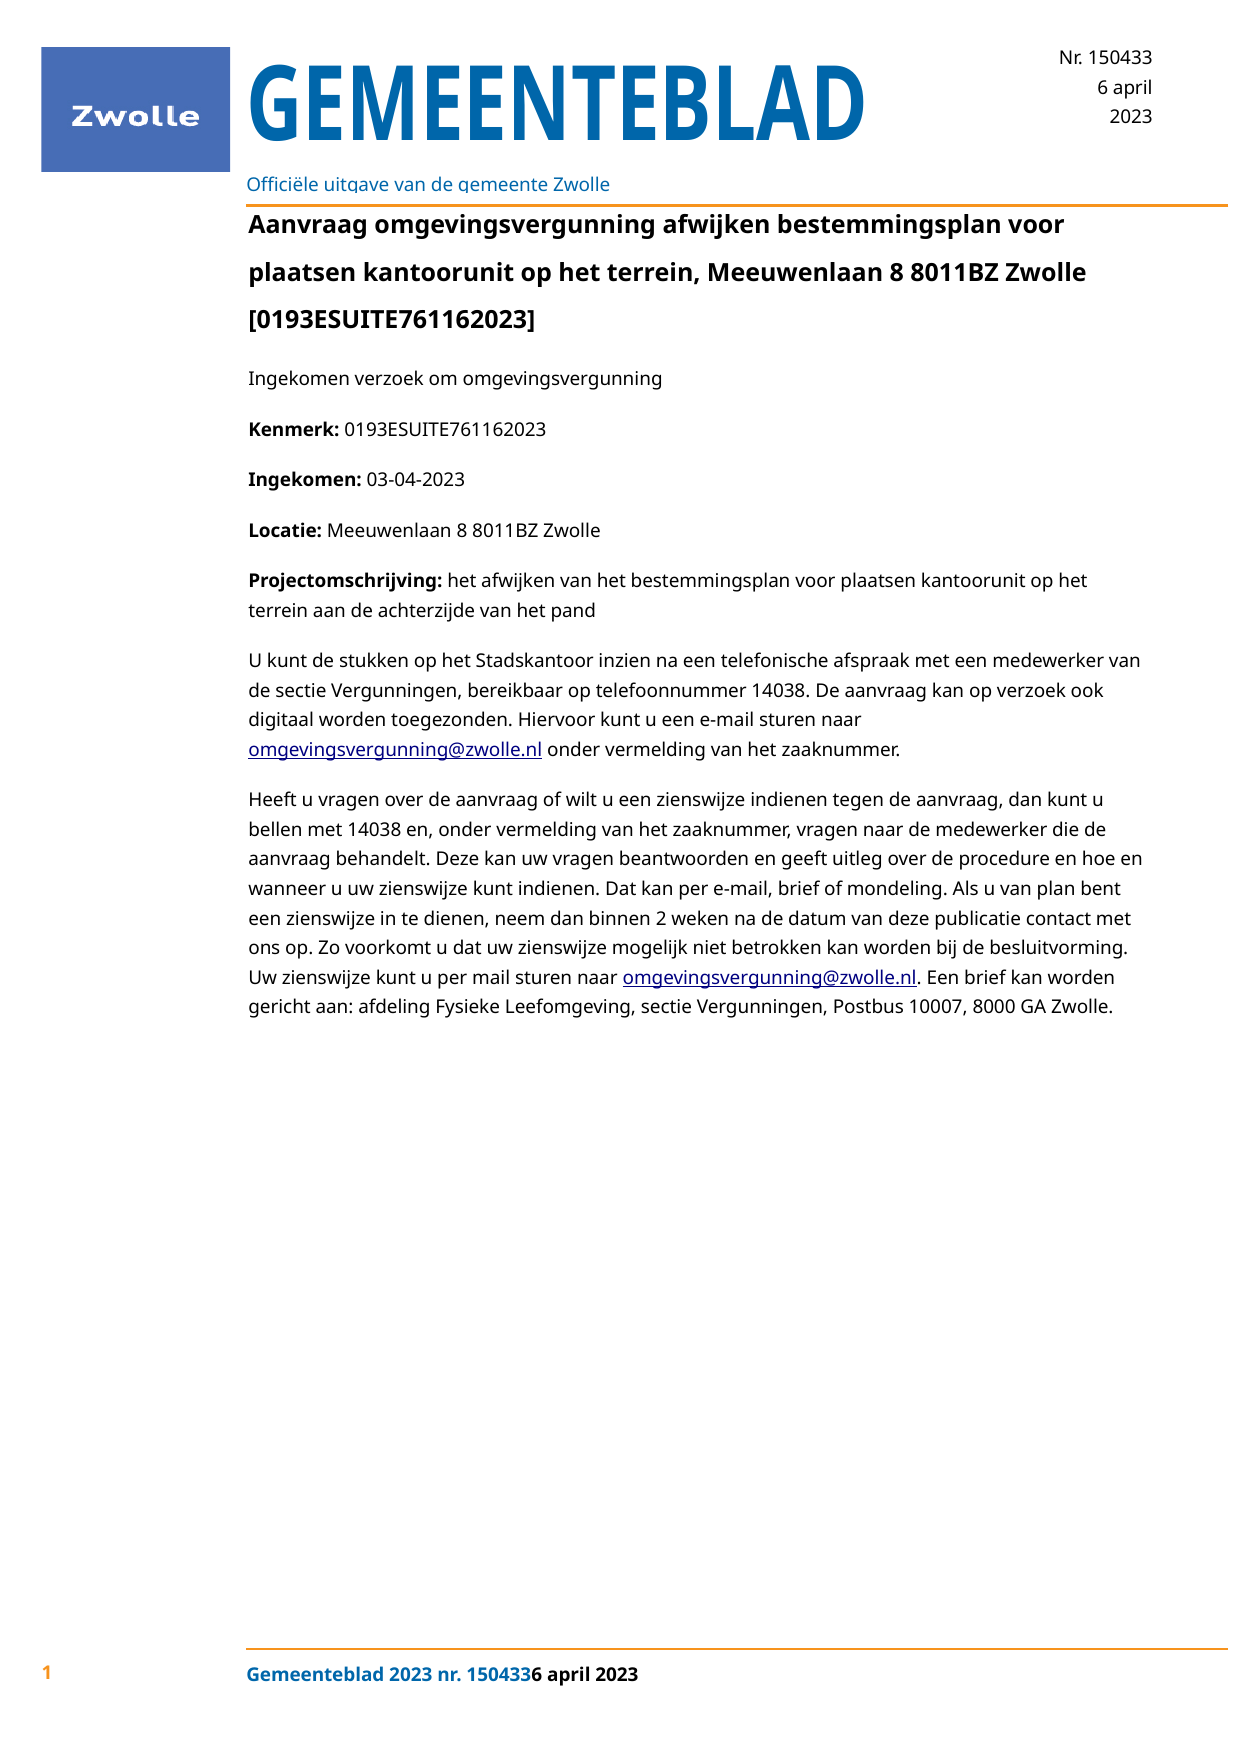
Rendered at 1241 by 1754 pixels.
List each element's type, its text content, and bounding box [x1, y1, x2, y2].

text Projectomschrijving: het afwijken van het bestemmingsplan voor plaatsen kantoorunit op het terrein aan de achterzijde van het pand [248, 567, 1152, 622]
picture [41, 47, 231, 172]
text Kenmerk: 0193ESUITE761162023 [248, 416, 1152, 442]
text Heeft u vragen over de aanvraag of wilt u een zienswijze indienen tegen de aanvraag, dan kunt u bellen met 14038 en, onder vermelding van het zaaknummer, vragen naar de medewerker die de aanvraag behandelt. Deze kan uw vragen beantwoorden en geeft uitleg over de procedure en hoe en wanneer u uw zienswijze kunt indienen. Dat kan per e-mail, brief of mondeling. Als u van plan bent een zienswijze in te dienen, neem dan binnen 2 weken na de datum van deze publicatie contact met ons op. Zo voorkomt u dat uw zienswijze mogelijk niet betrokken kan worden bij de besluitvorming. Uw zienswijze kunt u per mail sturen naar omgevingsvergunning@zwolle.nl. Een brief kan worden gericht aan: afdeling Fysieke Leefomgeving, sectie Vergunningen, Postbus 10007, 8000 GA Zwolle. [248, 786, 1152, 1019]
text Ingekomen verzoek om omgevingsvergunning [248, 366, 1152, 391]
text Ingekomen: 03-04-2023 [248, 466, 1152, 492]
text U kunt de stukken op het Stadskantoor inzien na een telefonische afspraak met een medewerker van de sectie Vergunningen, bereikbaar op telefoonnummer 14038. De aanvraag kan op verzoek ook digitaal worden toegezonden. Hiervoor kunt u een e-mail sturen naar omgevingsvergunning@zwolle.nl onder vermelding van het zaaknummer. [248, 647, 1152, 762]
text Aanvraag omgevingsvergunning afwijken bestemmingsplan voor plaatsen kantoorunit op het terrein, Meeuwenlaan 8 8011BZ Zwolle [0193ESUITE761162023] [248, 207, 1152, 336]
text Locatie: Meeuwenlaan 8 8011BZ Zwolle [248, 517, 1152, 542]
